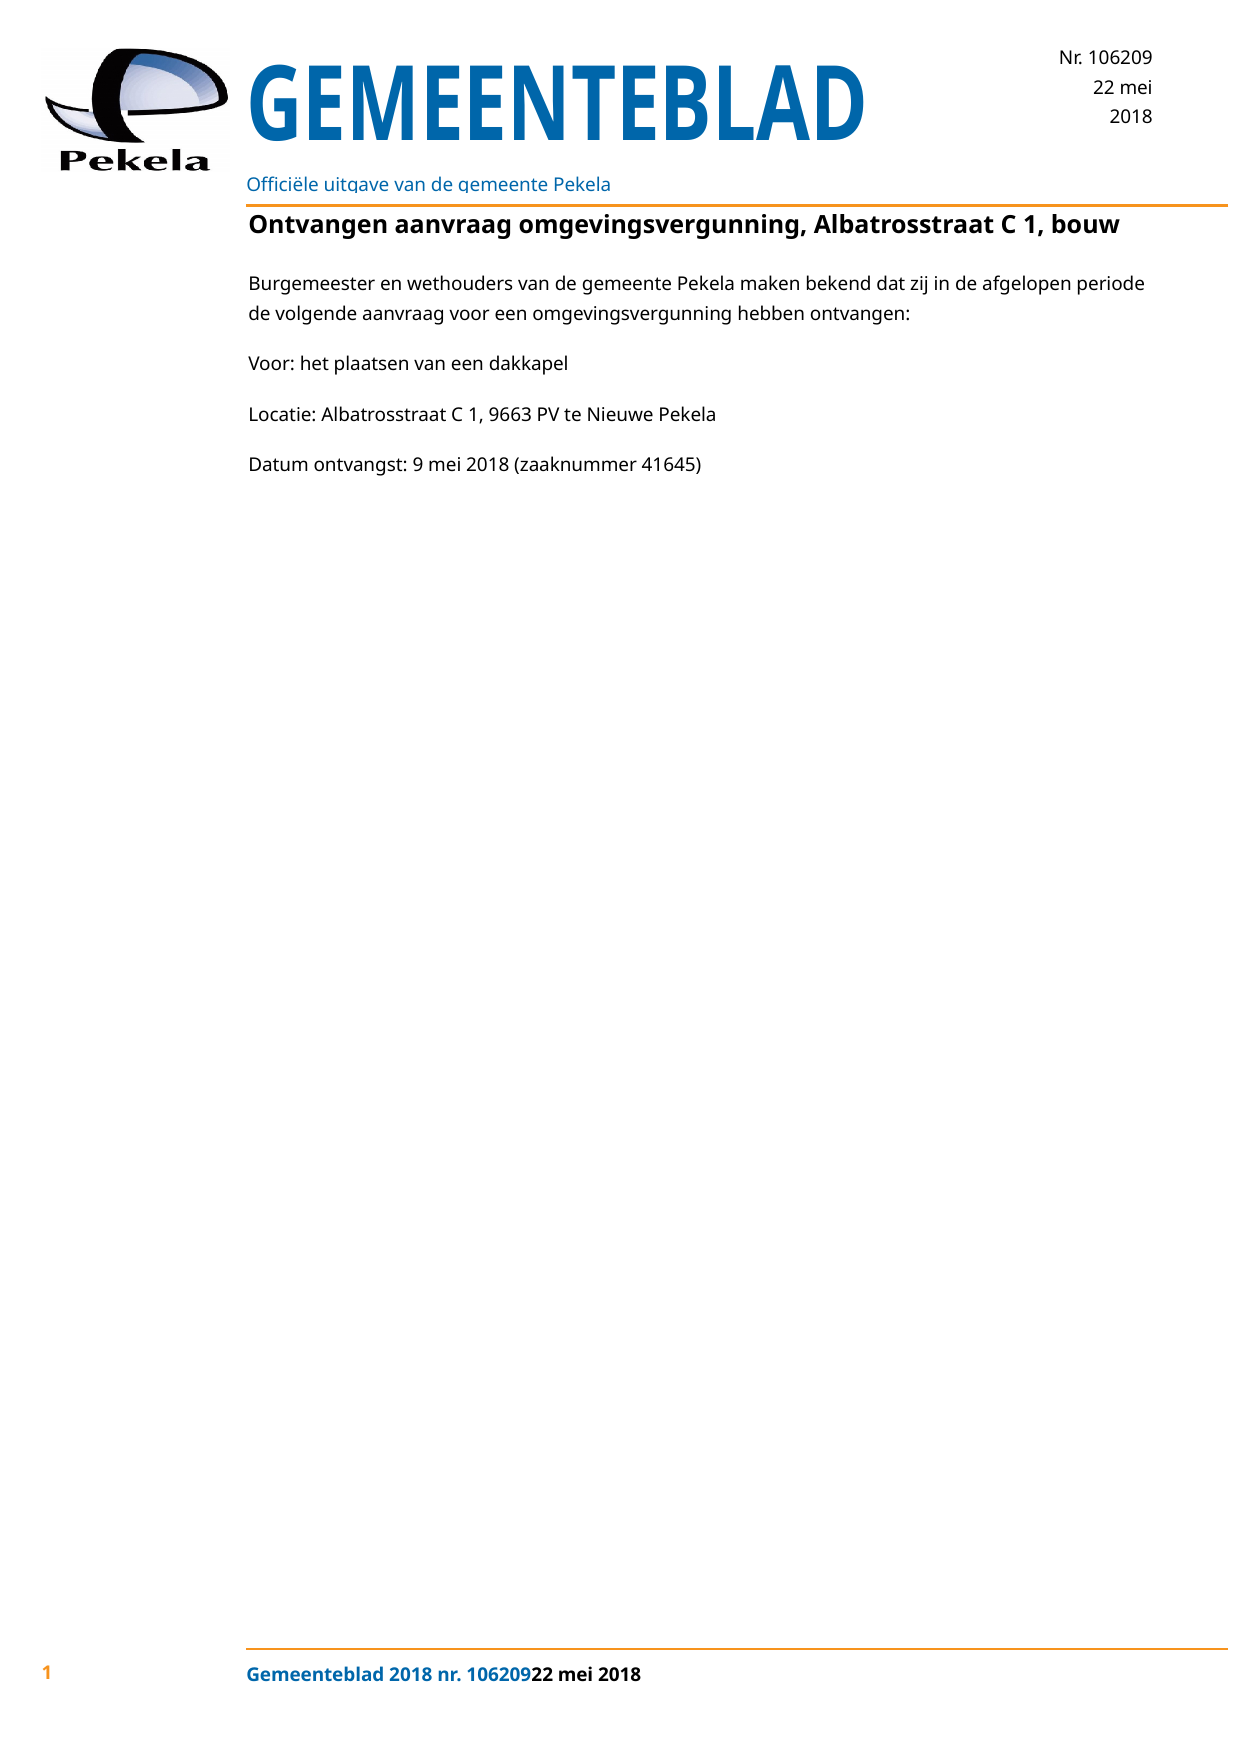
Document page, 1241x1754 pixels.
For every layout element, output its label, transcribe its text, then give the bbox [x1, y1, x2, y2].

text Burgemeester en wethouders van de gemeente Pekela maken bekend dat zij in de afgelopen periode de volgende aanvraag voor een omgevingsvergunning hebben ontvangen: [248, 270, 1152, 326]
text Locatie: Albatrosstraat C 1, 9663 PV te Nieuwe Pekela [248, 401, 1152, 426]
text Ontvangen aanvraag omgevingsvergunning, Albatrosstraat C 1, bouw [248, 207, 1152, 241]
picture [41, 47, 231, 172]
text Datum ontvangst: 9 mei 2018 (zaaknummer 41645) [248, 451, 1152, 477]
text Voor: het plaatsen van een dakkapel [248, 350, 1152, 376]
